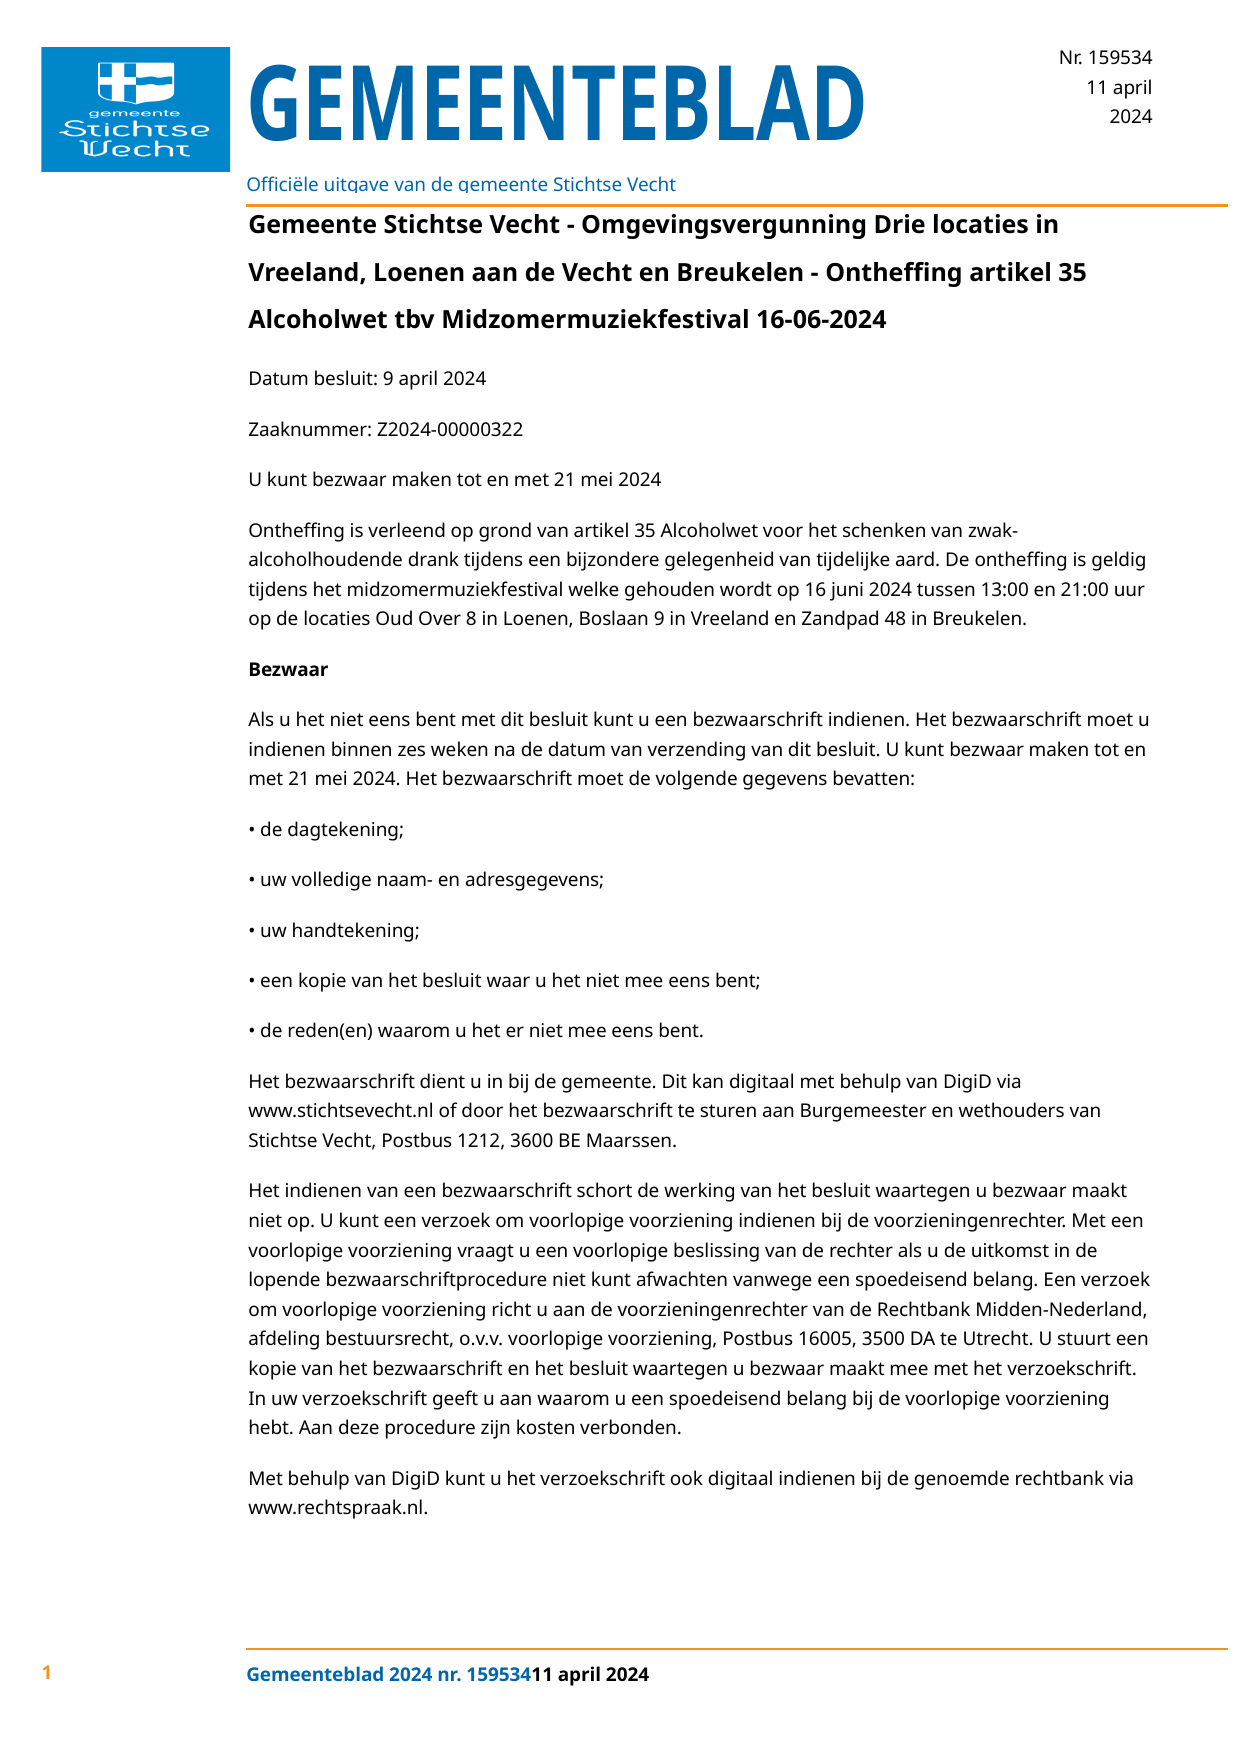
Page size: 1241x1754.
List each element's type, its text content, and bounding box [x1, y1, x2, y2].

picture [137, 63, 174, 103]
text Het indienen van een bezwaarschrift schort de werking van het besluit waartegen u bezwaar maakt niet op. U kunt een verzoek om voorlopige voorziening indienen bij de voorzieningenrechter. Met een voorlopige voorziening vraagt u een voorlopige beslissing van de rechter als u de uitkomst in de lopende bezwaarschriftprocedure niet kunt afwachten vanwege een spoedeisend belang. Een verzoek om voorlopige voorziening richt u aan de voorzieningenrechter van de Rechtbank Midden-Nederland, afdeling bestuursrecht, o.v.v. voorlopige voorziening, Postbus 16005, 3500 DA te Utrecht. U stuurt een kopie van het bezwaarschrift en het besluit waartegen u bezwaar maakt mee met het verzoekschrift. In uw verzoekschrift geeft u aan waarom u een spoedeisend belang bij de voorlopige voorziening hebt. Aan deze procedure zijn kosten verbonden. [248, 1178, 1152, 1440]
text Bezwaar [248, 656, 1152, 682]
text Met behulp van DigiD kunt u het verzoekschrift ook digitaal indienen bij de genoemde rechtbank via www.rechtspraak.nl. [248, 1465, 1152, 1520]
text Het bezwaarschrift dient u in bij de gemeente. Dit kan digitaal met behulp van DigiD via www.stichtsevecht.nl of door het bezwaarschrift te sturen aan Burgemeester en wethouders van Stichtse Vecht, Postbus 1212, 3600 BE Maarssen. [248, 1068, 1152, 1153]
text • uw handtekening; [248, 917, 1152, 942]
text • uw volledige naam- en adresgegevens; [248, 866, 1152, 892]
text Zaaknummer: Z2024-00000322 [248, 416, 1152, 442]
text Als u het niet eens bent met dit besluit kunt u een bezwaarschrift indienen. Het bezwaarschrift moet u indienen binnen zes weken na de datum van verzending van dit besluit. U kunt bezwaar maken tot en met 21 mei 2024. Het bezwaarschrift moet de volgende gegevens bevatten: [248, 706, 1152, 791]
text • de dagtekening; [248, 816, 1152, 842]
text Datum besluit: 9 april 2024 [248, 366, 1152, 391]
text • een kopie van het besluit waar u het niet mee eens bent; [248, 967, 1152, 993]
picture [99, 63, 135, 101]
text • de reden(en) waarom u het er niet mee eens bent. [248, 1018, 1152, 1043]
text U kunt bezwaar maken tot en met 21 mei 2024 [248, 466, 1152, 492]
text Ontheffing is verleend op grond van artikel 35 Alcoholwet voor het schenken van zwak-alcoholhoudende drank tijdens een bijzondere gelegenheid van tijdelijke aard. De ontheffing is geldig tijdens het midzomermuziekfestival welke gehouden wordt op 16 juni 2024 tussen 13:00 en 21:00 uur op de locaties Oud Over 8 in Loenen, Boslaan 9 in Vreeland en Zandpad 48 in Breukelen. [248, 517, 1152, 631]
text Gemeente Stichtse Vecht - Omgevingsvergunning Drie locaties in Vreeland, Loenen aan de Vecht en Breukelen - Ontheffing artikel 35 Alcoholwet tbv Midzomermuziekfestival 16-06-2024 [248, 207, 1152, 336]
